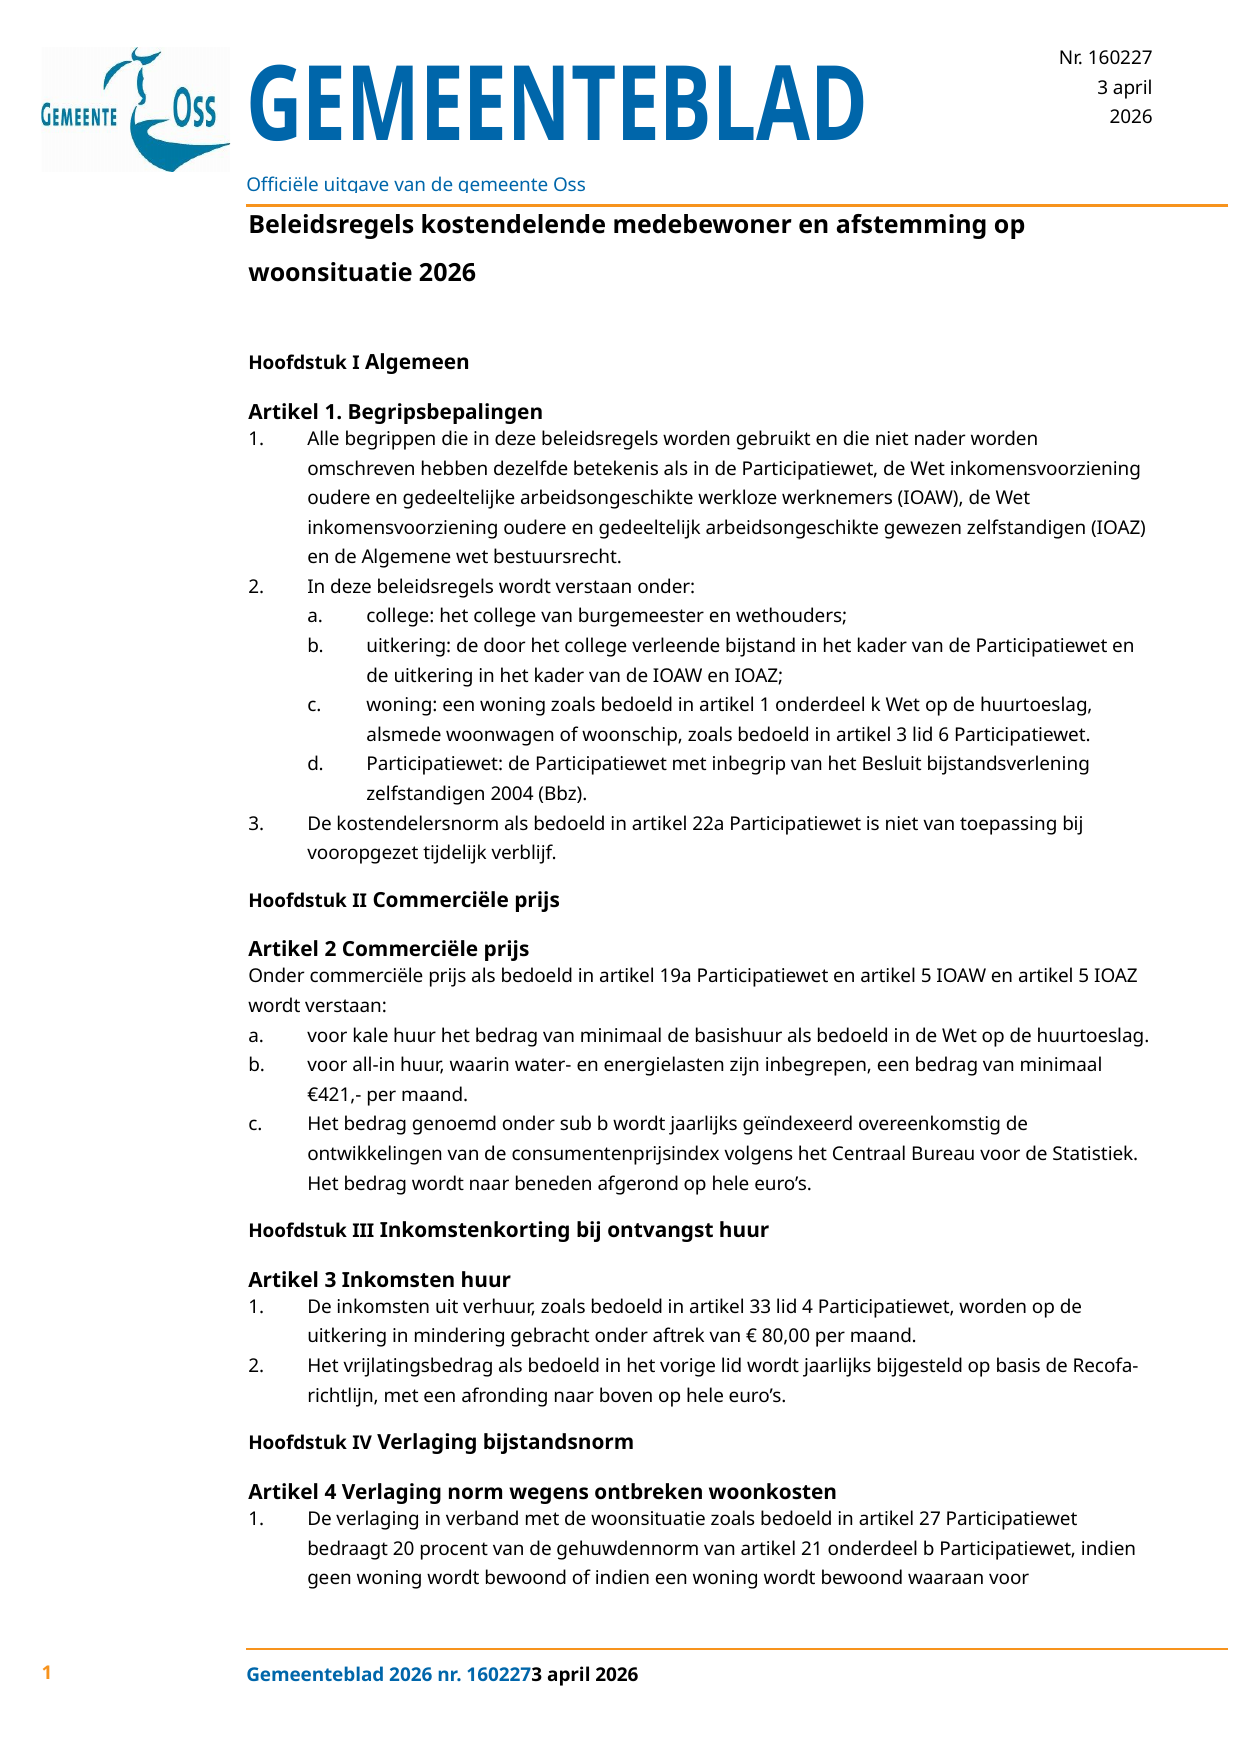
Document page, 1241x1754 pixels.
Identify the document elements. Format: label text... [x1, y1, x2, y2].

text Artikel 4 Verlaging norm wegens ontbreken woonkosten [248, 1477, 1152, 1505]
text Beleidsregels kostendelende medebewoner en afstemming op woonsituatie 2026 [248, 207, 1152, 288]
list college: het college van burgemeester en wethouders; [307, 603, 1152, 628]
list uitkering: de door het college verleende bijstand in het kader van de Participatiewet en de uitkering in het kader van de IOAW en IOAZ; [307, 632, 1152, 688]
text Hoofdstuk IV Verlaging bijstandsnorm [248, 1427, 1152, 1456]
list Het vrijlatingsbedrag als bedoeld in het vorige lid wordt jaarlijks bijgesteld op basis de Recofa-richtlijn, met een afronding naar boven op hele euro’s. [248, 1352, 1152, 1408]
text Hoofdstuk II Commerciële prijs [248, 885, 1152, 913]
text Onder commerciële prijs als bedoeld in artikel 19a Participatiewet en artikel 5 IOAW en artikel 5 IOAZ wordt verstaan: [248, 963, 1152, 1018]
list woning: een woning zoals bedoeld in artikel 1 onderdeel k Wet op de huurtoeslag, alsmede woonwagen of woonschip, zoals bedoeld in artikel 3 lid 6 Participatiewet. [307, 691, 1152, 747]
list De inkomsten uit verhuur, zoals bedoeld in artikel 33 lid 4 Participatiewet, worden op de uitkering in mindering gebracht onder aftrek van € 80,00 per maand. [248, 1293, 1152, 1348]
list Het bedrag genoemd onder sub b wordt jaarlijks geïndexeerd overeenkomstig de ontwikkelingen van de consumentenprijsindex volgens het Centraal Bureau voor de Statistiek. Het bedrag wordt naar beneden afgerond op hele euro’s. [248, 1111, 1152, 1196]
picture [41, 47, 231, 172]
list De kostendelersnorm als bedoeld in artikel 22a Participatiewet is niet van toepassing bij vooropgezet tijdelijk verblijf. [248, 810, 1152, 865]
list In deze beleidsregels wordt verstaan onder: [248, 573, 1152, 599]
text Hoofdstuk III Inkomstenkorting bij ontvangst huur [248, 1215, 1152, 1244]
list Participatiewet: de Participatiewet met inbegrip van het Besluit bijstandsverlening zelfstandigen 2004 (Bbz). [307, 751, 1152, 806]
list Alle begrippen die in deze beleidsregels worden gebruikt en die niet nader worden omschreven hebben dezelfde betekenis als in de Participatiewet, de Wet inkomensvoorziening oudere en gedeeltelijke arbeidsongeschikte werkloze werknemers (IOAW), de Wet inkomensvoorziening oudere en gedeeltelijk arbeidsongeschikte gewezen zelfstandigen (IOAZ) en de Algemene wet bestuursrecht. [248, 425, 1152, 569]
list De verlaging in verband met de woonsituatie zoals bedoeld in artikel 27 Participatiewet bedraagt 20 procent van de gehuwdennorm van artikel 21 onderdeel b Participatiewet, indien geen woning wordt bewoond of indien een woning wordt bewoond waaraan voor [248, 1505, 1152, 1590]
list voor all-in huur, waarin water- en energielasten zijn inbegrepen, een bedrag van minimaal €421,- per maand. [248, 1051, 1152, 1107]
text Hoofdstuk I Algemeen [248, 347, 1152, 376]
text Artikel 3 Inkomsten huur [248, 1265, 1152, 1293]
text Artikel 2 Commerciële prijs [248, 934, 1152, 963]
text Artikel 1. Begripsbepalingen [248, 397, 1152, 425]
list voor kale huur het bedrag van minimaal de basishuur als bedoeld in de Wet op de huurtoeslag. [248, 1022, 1152, 1048]
